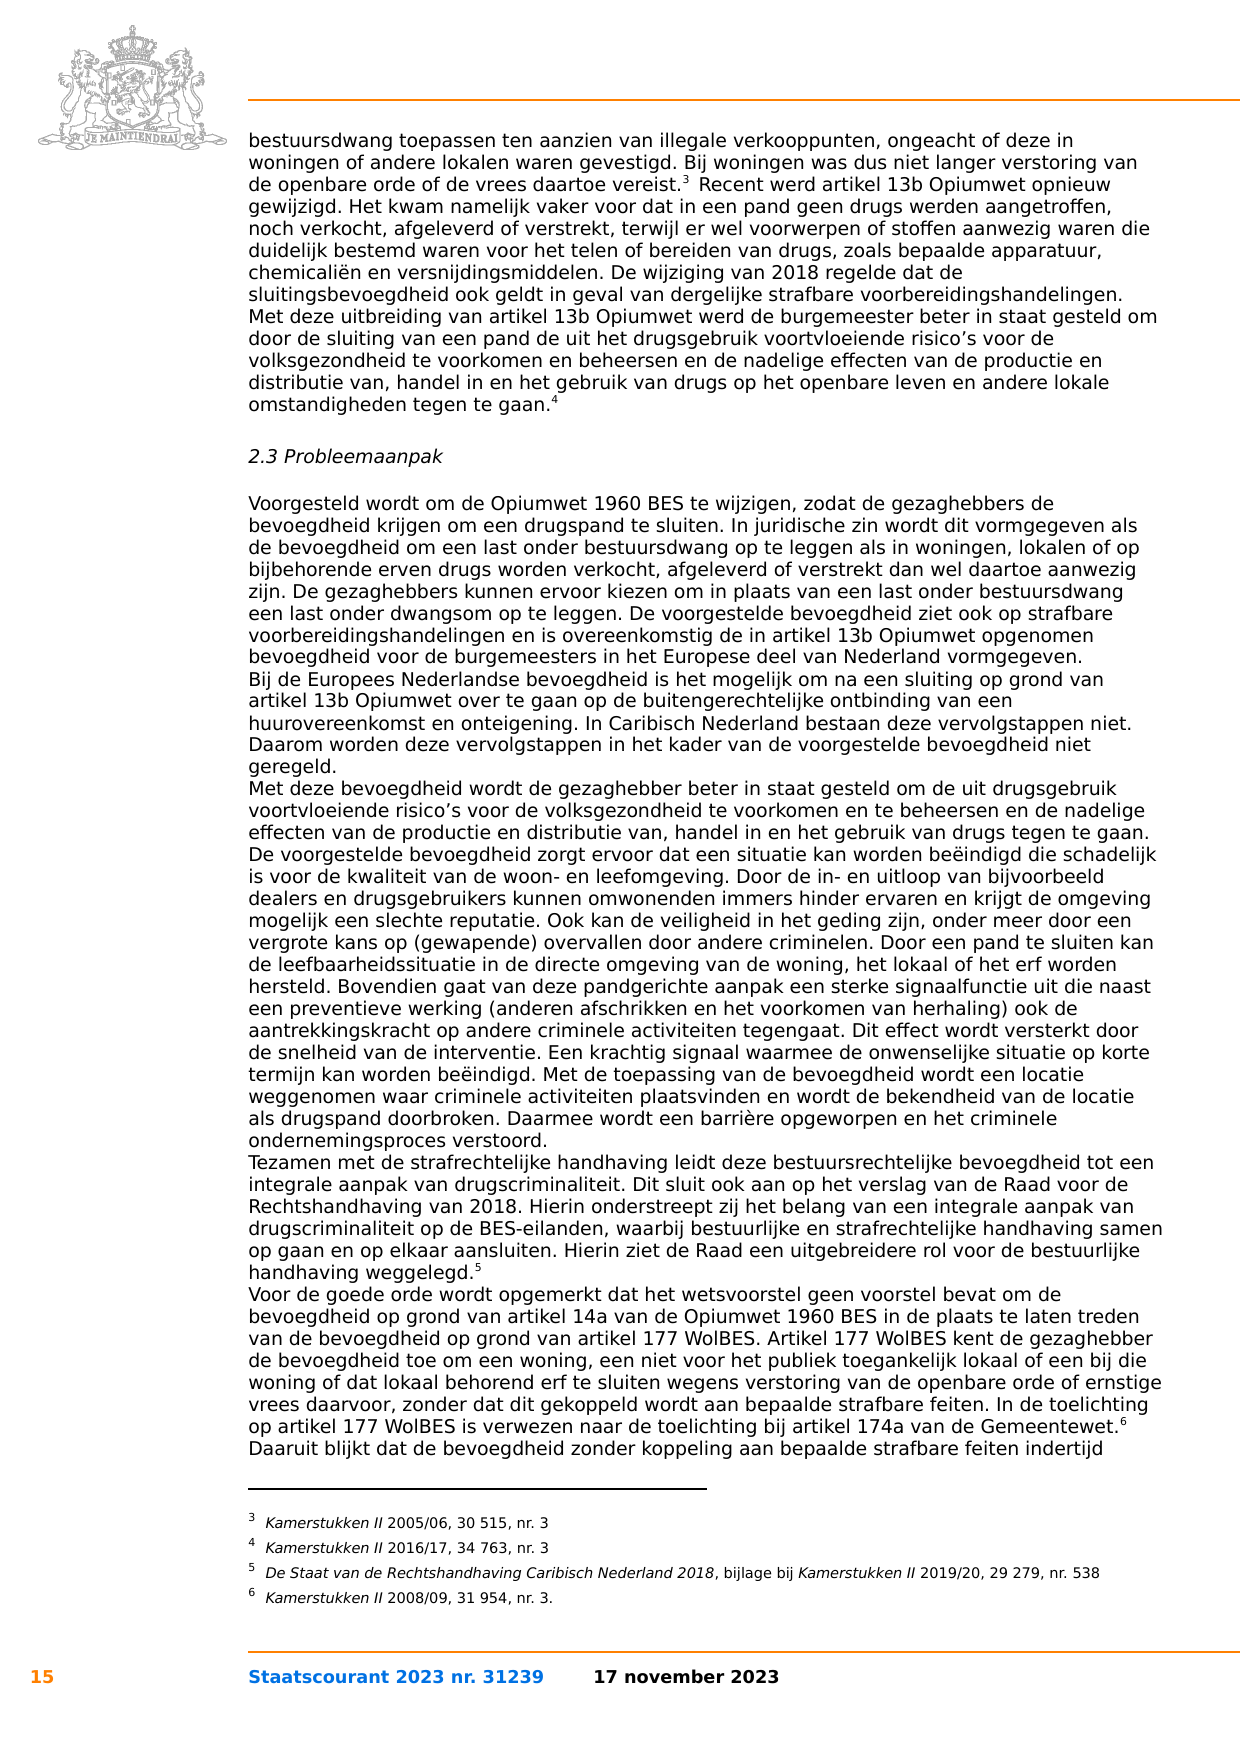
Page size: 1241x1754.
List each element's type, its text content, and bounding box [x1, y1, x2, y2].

text Tezamen met de strafrechtelijke handhaving leidt deze bestuursrechtelijke bevoegdheid tot een integrale aanpak van drugscriminaliteit. Dit sluit ook aan op het verslag van de Raad voor de Rechtshandhaving van 2018. Hierin onderstreept zij het belang van een integrale aanpak van drugscriminaliteit op de BES-eilanden, waarbij bestuurlijke en strafrechtelijke handhaving samen op gaan en op elkaar aansluiten. Hierin ziet de Raad een uitgebreidere rol voor de bestuurlijke handhaving weggelegd. [248, 1152, 1163, 1284]
text Kamerstukken II 2008/09, 31 954, nr. 3. [248, 1586, 1163, 1608]
text Voor de goede orde wordt opgemerkt dat het wetsvoorstel geen voorstel bevat om de bevoegdheid op grond van artikel 14a van de Opiumwet 1960 BES in de plaats te laten treden van de bevoegdheid op grond van artikel 177 WolBES. Artikel 177 WolBES kent de gezaghebber de bevoegdheid toe om een woning, een niet voor het publiek toegankelijk lokaal of een bij die woning of dat lokaal behorend erf te sluiten wegens verstoring van de openbare orde of ernstige vrees daarvoor, zonder dat dit gekoppeld wordt aan bepaalde strafbare feiten. In de toelichting op artikel 177 WolBES is verwezen naar de toelichting bij artikel 174a van de Gemeentewet. Daaruit blijkt dat de bevoegdheid zonder koppeling aan bepaalde strafbare feiten indertijd [248, 1284, 1163, 1460]
text Voorgesteld wordt om de Opiumwet 1960 BES te wijzigen, zodat de gezaghebbers de bevoegdheid krijgen om een drugspand te sluiten. In juridische zin wordt dit vormgegeven als de bevoegdheid om een last onder bestuursdwang op te leggen als in woningen, lokalen of op bijbehorende erven drugs worden verkocht, afgeleverd of verstrekt dan wel daartoe aanwezig zijn. De gezaghebbers kunnen ervoor kiezen om in plaats van een last onder bestuursdwang een last onder dwangsom op te leggen. De voorgestelde bevoegdheid ziet ook op strafbare voorbereidingshandelingen en is overeenkomstig de in artikel 13b Opiumwet opgenomen bevoegdheid voor de burgemeesters in het Europese deel van Nederland vormgegeven. [248, 493, 1163, 668]
subtitle 2.3 Probleemaanpak [248, 446, 1163, 468]
text De Staat van de Rechtshandhaving Caribisch Nederland 2018, bijlage bij Kamerstukken II 2019/20, 29 279, nr. 538 [248, 1561, 1163, 1583]
picture [38, 25, 227, 150]
text Met deze bevoegdheid wordt de gezaghebber beter in staat gesteld om de uit drugsgebruik voortvloeiende risico’s voor de volksgezondheid te voorkomen en te beheersen en de nadelige effecten van de productie en distributie van, handel in en het gebruik van drugs tegen te gaan. De voorgestelde bevoegdheid zorgt ervoor dat een situatie kan worden beëindigd die schadelijk is voor de kwaliteit van de woon- en leefomgeving. Door de in- en uitloop van bijvoorbeeld dealers en drugsgebruikers kunnen omwonenden immers hinder ervaren en krijgt de omgeving mogelijk een slechte reputatie. Ook kan de veiligheid in het geding zijn, onder meer door een vergrote kans op (gewapende) overvallen door andere criminelen. Door een pand te sluiten kan de leefbaarheidssituatie in de directe omgeving van de woning, het lokaal of het erf worden hersteld. Bovendien gaat van deze pandgerichte aanpak een sterke signaalfunctie uit die naast een preventieve werking (anderen afschrikken en het voorkomen van herhaling) ook de aantrekkingskracht op andere criminele activiteiten tegengaat. Dit effect wordt versterkt door de snelheid van de interventie. Een krachtig signaal waarmee de onwenselijke situatie op korte termijn kan worden beëindigd. Met de toepassing van de bevoegdheid wordt een locatie weggenomen waar criminele activiteiten plaatsvinden en wordt de bekendheid van de locatie als drugspand doorbroken. Daarmee wordt een barrière opgeworpen en het criminele ondernemingsproces verstoord. [248, 778, 1163, 1152]
text Bij de Europees Nederlandse bevoegdheid is het mogelijk om na een sluiting op grond van artikel 13b Opiumwet over te gaan op de buitengerechtelijke ontbinding van een huurovereenkomst en onteigening. In Caribisch Nederland bestaan deze vervolgstappen niet. Daarom worden deze vervolgstappen in het kader van de voorgestelde bevoegdheid niet geregeld. [248, 668, 1163, 778]
text Kamerstukken II 2005/06, 30 515, nr. 3 [248, 1511, 1163, 1533]
text bestuursdwang toepassen ten aanzien van illegale verkooppunten, ongeacht of deze in woningen of andere lokalen waren gevestigd. Bij woningen was dus niet langer verstoring van de openbare orde of de vrees daartoe vereist. Recent werd artikel 13b Opiumwet opnieuw gewijzigd. Het kwam namelijk vaker voor dat in een pand geen drugs werden aangetroffen, noch verkocht, afgeleverd of verstrekt, terwijl er wel voorwerpen of stoffen aanwezig waren die duidelijk bestemd waren voor het telen of bereiden van drugs, zoals bepaalde apparatuur, chemicaliën en versnijdingsmiddelen. De wijziging van 2018 regelde dat de sluitingsbevoegdheid ook geldt in geval van dergelijke strafbare voorbereidingshandelingen. Met deze uitbreiding van artikel 13b Opiumwet werd de burgemeester beter in staat gesteld om door de sluiting van een pand de uit het drugsgebruik voortvloeiende risico’s voor de volksgezondheid te voorkomen en beheersen en de nadelige effecten van de productie en distributie van, handel in en het gebruik van drugs op het openbare leven en andere lokale omstandigheden tegen te gaan. [248, 130, 1163, 416]
text Kamerstukken II 2016/17, 34 763, nr. 3 [248, 1536, 1163, 1558]
